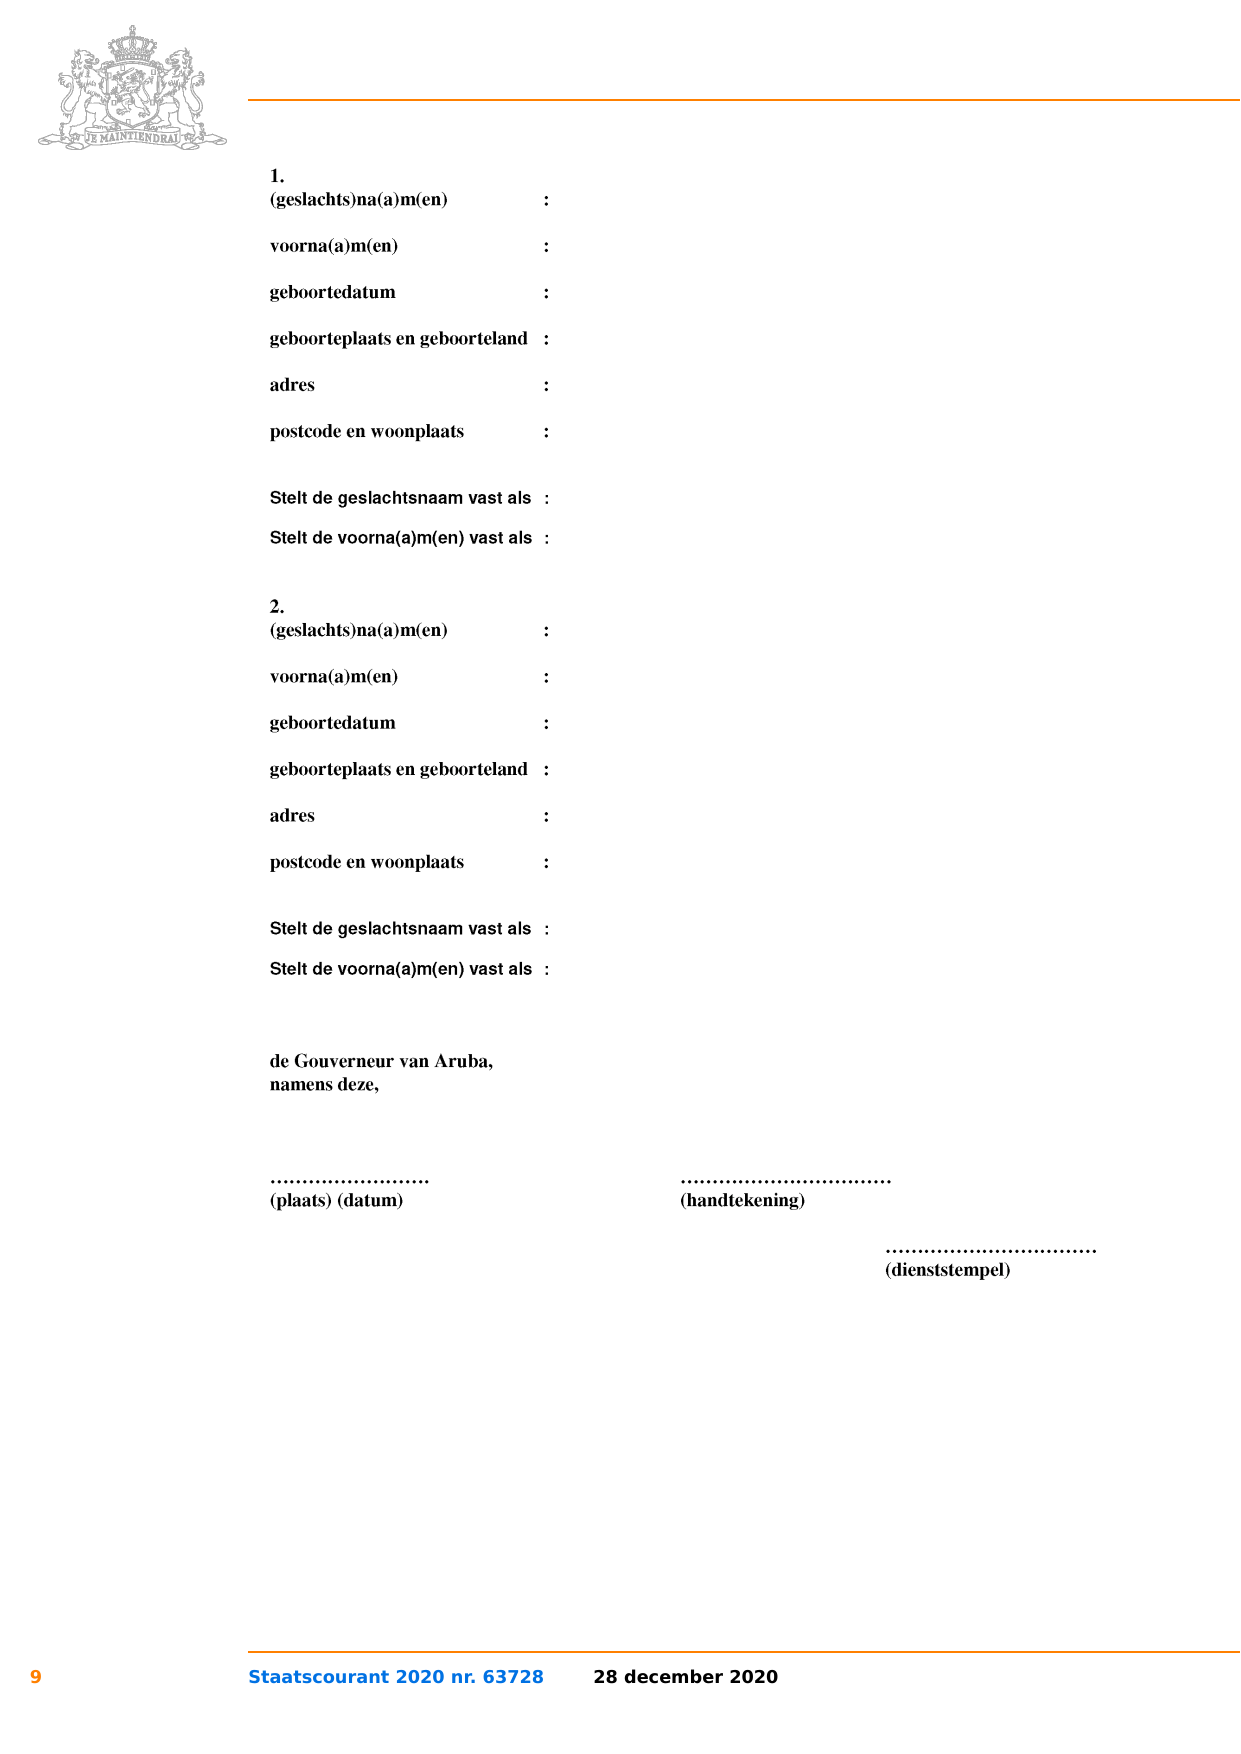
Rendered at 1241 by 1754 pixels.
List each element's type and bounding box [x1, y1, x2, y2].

picture [38, 25, 227, 150]
picture [248, 151, 1134, 1310]
